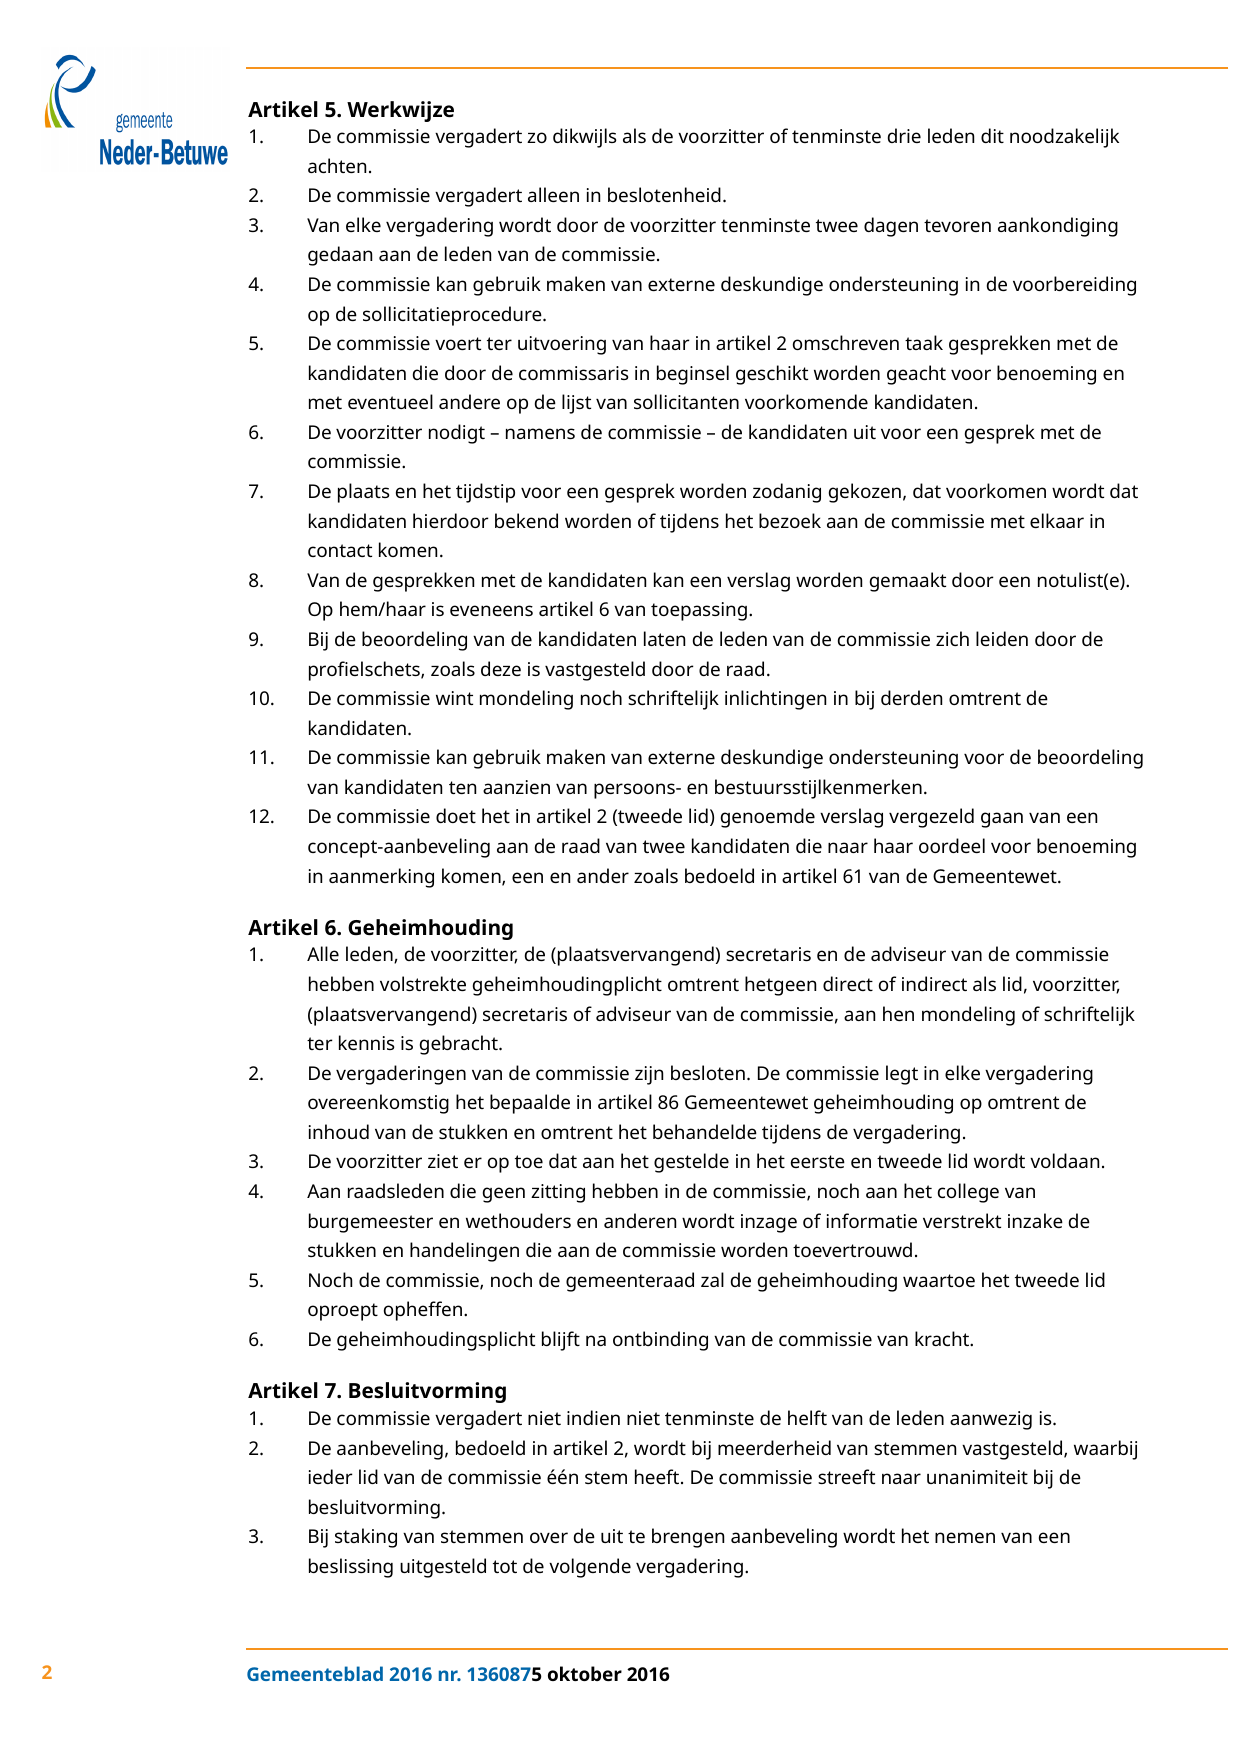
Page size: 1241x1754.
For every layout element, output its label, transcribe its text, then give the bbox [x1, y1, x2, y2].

list Aan raadsleden die geen zitting hebben in de commissie, noch aan het college van burgemeester en wethouders en anderen wordt inzage of informatie verstrekt inzake de stukken en handelingen die aan de commissie worden toevertrouwd. [248, 1178, 1152, 1263]
list Van de gesprekken met de kandidaten kan een verslag worden gemaakt door een notulist(e). Op hem/haar is eveneens artikel 6 van toepassing. [248, 567, 1152, 622]
list Bij staking van stemmen over de uit te brengen aanbeveling wordt het nemen van een beslissing uitgesteld tot de volgende vergadering. [248, 1523, 1152, 1579]
text Artikel 7. Besluitvorming [248, 1377, 1152, 1405]
list De commissie vergadert niet indien niet tenminste de helft van de leden aanwezig is. [248, 1405, 1152, 1431]
list De commissie vergadert alleen in beslotenheid. [248, 182, 1152, 208]
picture [41, 47, 231, 172]
list Bij de beoordeling van de kandidaten laten de leden van de commissie zich leiden door de profielschets, zoals deze is vastgesteld door de raad. [248, 626, 1152, 681]
list Van elke vergadering wordt door de voorzitter tenminste twee dagen tevoren aankondiging gedaan aan de leden van de commissie. [248, 212, 1152, 267]
list De vergaderingen van de commissie zijn besloten. De commissie legt in elke vergadering overeenkomstig het bepaalde in artikel 86 Gemeentewet geheimhouding op omtrent de inhoud van de stukken en omtrent het behandelde tijdens de vergadering. [248, 1060, 1152, 1145]
list De commissie doet het in artikel 2 (tweede lid) genoemde verslag vergezeld gaan van een concept-aanbeveling aan de raad van twee kandidaten die naar haar oordeel voor benoeming in aanmerking komen, een en ander zoals bedoeld in artikel 61 van de Gemeentewet. [248, 804, 1152, 888]
list De aanbeveling, bedoeld in artikel 2, wordt bij meerderheid van stemmen vastgesteld, waarbij ieder lid van de commissie één stem heeft. De commissie streeft naar unanimiteit bij de besluitvorming. [248, 1435, 1152, 1519]
list De commissie kan gebruik maken van externe deskundige ondersteuning in de voorbereiding op de sollicitatieprocedure. [248, 271, 1152, 326]
list De commissie wint mondeling noch schriftelijk inlichtingen in bij derden omtrent de kandidaten. [248, 685, 1152, 741]
list De geheimhoudingsplicht blijft na ontbinding van de commissie van kracht. [248, 1326, 1152, 1352]
list De commissie voert ter uitvoering van haar in artikel 2 omschreven taak gesprekken met de kandidaten die door de commissaris in beginsel geschikt worden geacht voor benoeming en met eventueel andere op de lijst van sollicitanten voorkomende kandidaten. [248, 330, 1152, 415]
list De commissie kan gebruik maken van externe deskundige ondersteuning voor de beoordeling van kandidaten ten aanzien van persoons- en bestuursstijlkenmerken. [248, 744, 1152, 800]
list De voorzitter nodigt – namens de commissie – de kandidaten uit voor een gesprek met de commissie. [248, 419, 1152, 474]
list Noch de commissie, noch de gemeenteraad zal de geheimhouding waartoe het tweede lid oproept opheffen. [248, 1267, 1152, 1322]
list Alle leden, de voorzitter, de (plaatsvervangend) secretaris en de adviseur van de commissie hebben volstrekte geheimhoudingplicht omtrent hetgeen direct of indirect als lid, voorzitter, (plaatsvervangend) secretaris of adviseur van de commissie, aan hen mondeling of schriftelijk ter kennis is gebracht. [248, 942, 1152, 1056]
list De voorzitter ziet er op toe dat aan het gestelde in het eerste en tweede lid wordt voldaan. [248, 1149, 1152, 1174]
list De plaats en het tijdstip voor een gesprek worden zodanig gekozen, dat voorkomen wordt dat kandidaten hierdoor bekend worden of tijdens het bezoek aan de commissie met elkaar in contact komen. [248, 478, 1152, 563]
text Artikel 6. Geheimhouding [248, 913, 1152, 942]
text Artikel 5. Werkwijze [248, 95, 1152, 123]
list De commissie vergadert zo dikwijls als de voorzitter of tenminste drie leden dit noodzakelijk achten. [248, 123, 1152, 178]
